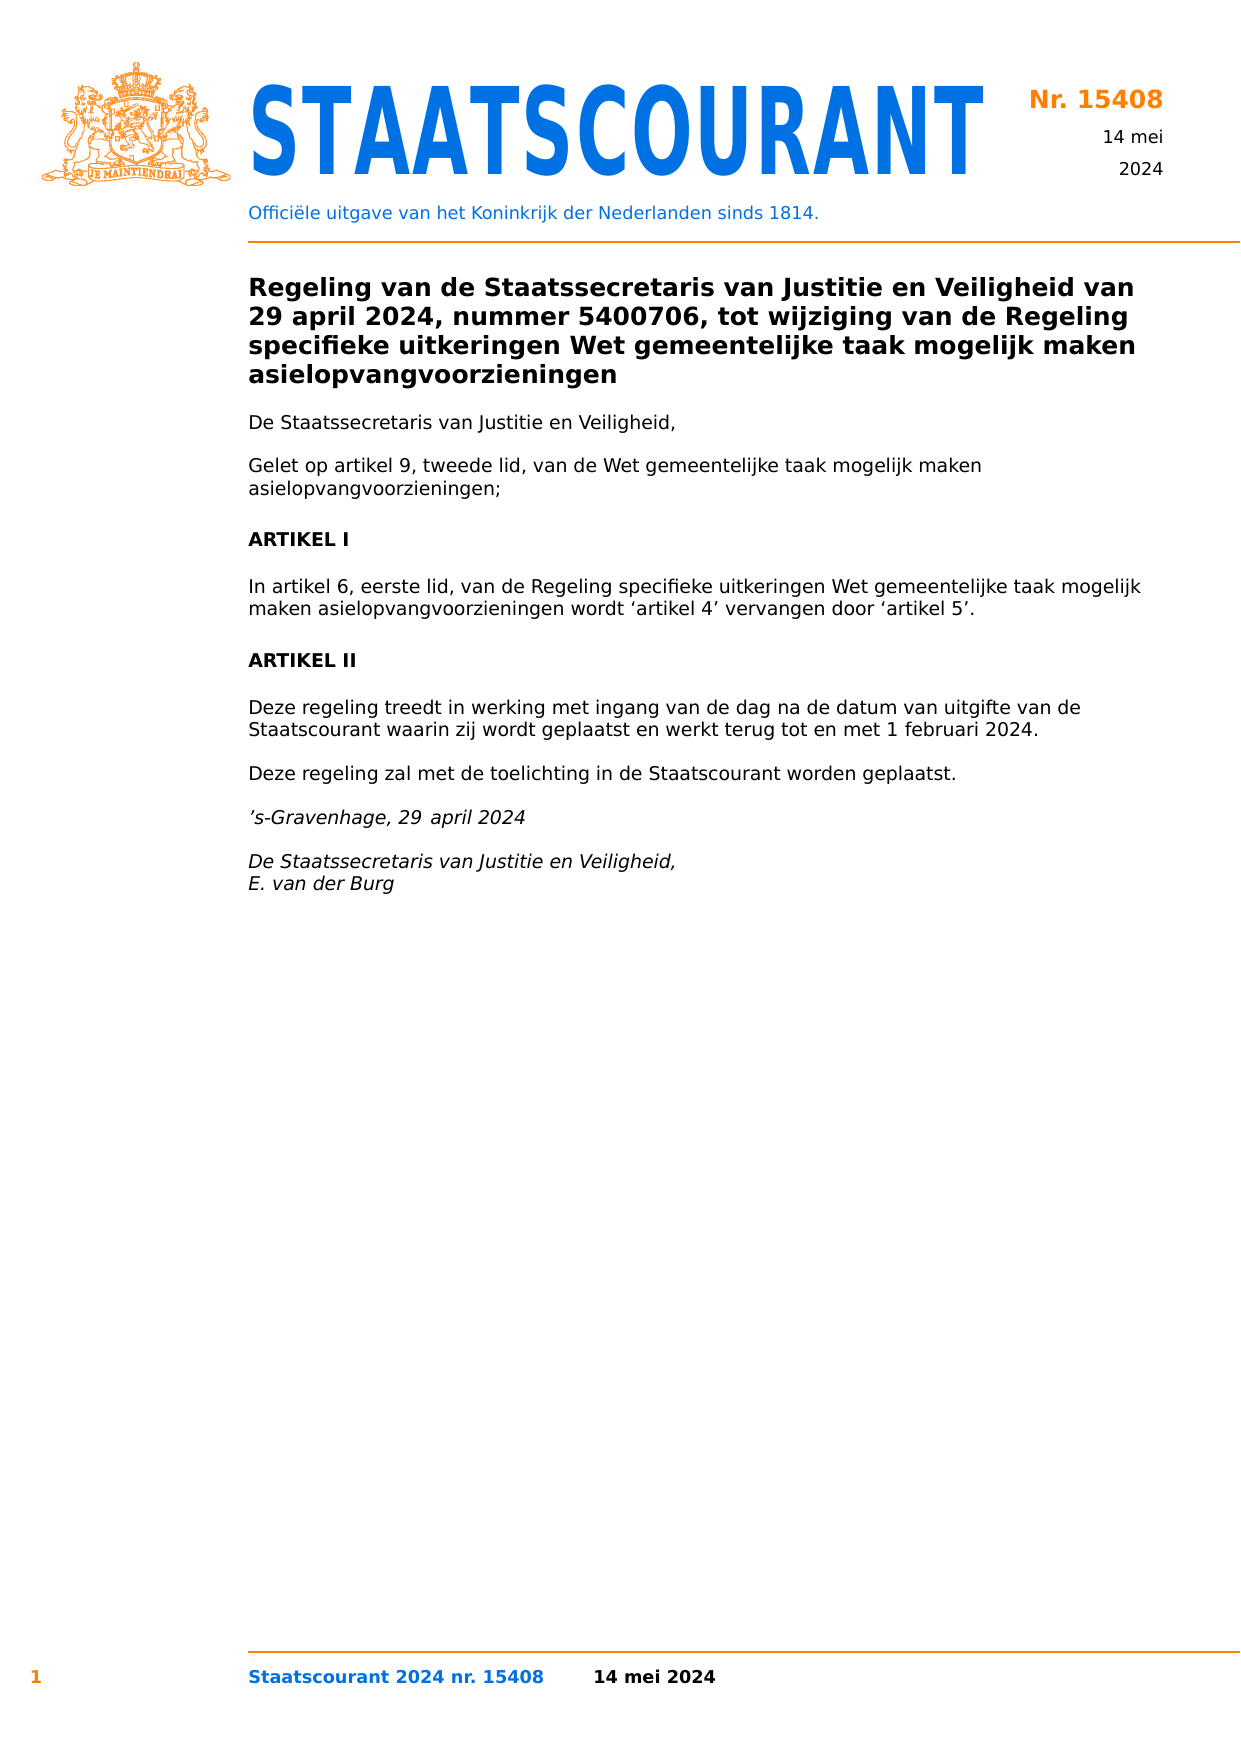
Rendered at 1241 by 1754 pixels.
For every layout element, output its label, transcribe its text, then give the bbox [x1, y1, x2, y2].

table_cell 2024 [998, 153, 1240, 203]
picture [41, 62, 231, 186]
text ’s-Gravenhage, 29 april 2024 [248, 807, 1163, 829]
text De Staatssecretaris van Justitie en Veiligheid, E. van der Burg [248, 851, 1163, 895]
table_cell 14 mei [998, 121, 1240, 153]
text In artikel 6, eerste lid, van de Regeling specifieke uitkeringen Wet gemeentelijke taak mogelijk maken asielopvangvoorzieningen wordt ‘artikel 4’ vervangen door ‘artikel 5’. [248, 576, 1163, 620]
table_cell Officiële uitgave van het Koninkrijk der Nederlanden sinds 1814. [248, 203, 1240, 241]
subtitle Regeling van de Staatssecretaris van Justitie en Veiligheid van 29 april 2024, nummer 5400706, tot wijziging van de Regeling specifieke uitkeringen Wet gemeentelijke taak mogelijk maken asielopvangvoorzieningen [248, 273, 1163, 390]
text De Staatssecretaris van Justitie en Veiligheid, [248, 412, 1163, 433]
text Gelet op artikel 9, tweede lid, van de Wet gemeentelijke taak mogelijk maken asielopvangvoorzieningen; [248, 455, 1163, 499]
subtitle ARTIKEL I [248, 529, 1163, 551]
subtitle ARTIKEL II [248, 650, 1163, 672]
text Deze regeling zal met de toelichting in de Staatscourant worden geplaatst. [248, 763, 1163, 785]
table_header STAATSCOURANT [248, 62, 998, 203]
table_header Nr. 15408 [998, 62, 1240, 121]
text Deze regeling treedt in werking met ingang van de dag na de datum van uitgifte van de Staatscourant waarin zij wordt geplaatst en werkt terug tot en met 1 februari 2024. [248, 697, 1163, 741]
table_header [25, 62, 248, 241]
